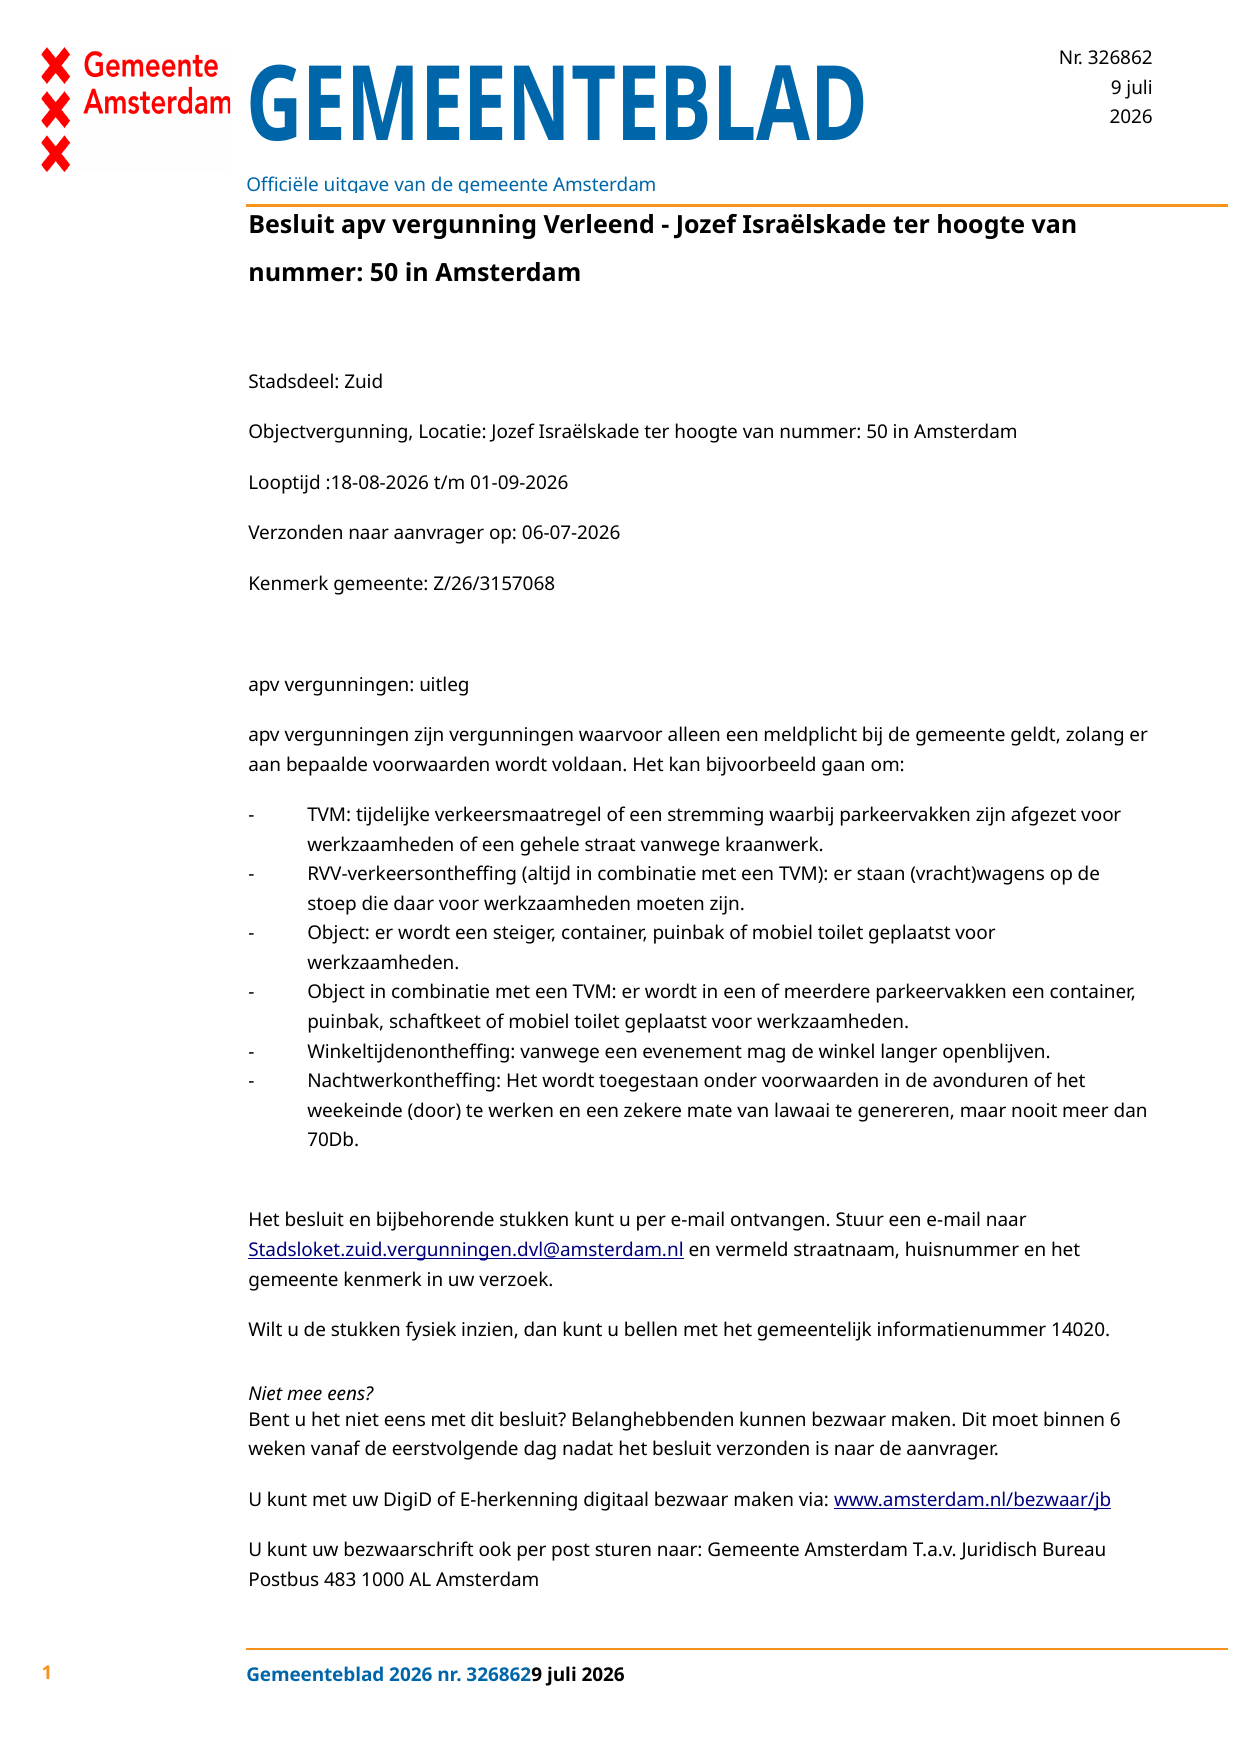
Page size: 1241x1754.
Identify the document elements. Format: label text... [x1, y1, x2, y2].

text apv vergunningen zijn vergunningen waarvoor alleen een meldplicht bij de gemeente geldt, zolang er aan bepaalde voorwaarden wordt voldaan. Het kan bijvoorbeeld gaan om: [248, 721, 1152, 777]
list Object in combinatie met een TVM: er wordt in een of meerdere parkeervakken een container, puinbak, schaftkeet of mobiel toilet geplaatst voor werkzaamheden. [248, 979, 1152, 1034]
text Verzonden naar aanvrager op: 06-07-2026 [248, 519, 1152, 545]
list Winkeltijdenontheffing: vanwege een evenement mag de winkel langer openblijven. [248, 1038, 1152, 1064]
text Objectvergunning, Locatie: Jozef Israëlskade ter hoogte van nummer: 50 in Amsterdam [248, 419, 1152, 444]
text apv vergunningen: uitleg [248, 671, 1152, 697]
text Niet mee eens? [248, 1380, 1152, 1406]
text Looptijd :18-08-2026 t/m 01-09-2026 [248, 469, 1152, 495]
text Kenmerk gemeente: Z/26/3157068 [248, 570, 1152, 596]
text U kunt uw bezwaarschrift ook per post sturen naar: Gemeente Amsterdam T.a.v. Juridisch Bureau Postbus 483 1000 AL Amsterdam [248, 1536, 1152, 1592]
text Wilt u de stukken fysiek inzien, dan kunt u bellen met het gemeentelijk informatienummer 14020. [248, 1316, 1152, 1342]
text U kunt met uw DigiD of E-herkenning digitaal bezwaar maken via: www.amsterdam.nl/bezwaar/jb [248, 1486, 1152, 1512]
text Het besluit en bijbehorende stukken kunt u per e-mail ontvangen. Stuur een e-mail naar Stadsloket.zuid.vergunningen.dvl@amsterdam.nl en vermeld straatnaam, huisnummer en het gemeente kenmerk in uw verzoek. [248, 1207, 1152, 1292]
list Object: er wordt een steiger, container, puinbak of mobiel toilet geplaatst voor werkzaamheden. [248, 919, 1152, 975]
picture [41, 47, 231, 172]
list TVM: tijdelijke verkeersmaatregel of een stremming waarbij parkeervakken zijn afgezet voor werkzaamheden of een gehele straat vanwege kraanwerk. [248, 801, 1152, 857]
text Besluit apv vergunning Verleend - Jozef Israëlskade ter hoogte van nummer: 50 in Amsterdam [248, 207, 1152, 288]
list RVV-verkeersontheffing (altijd in combinatie met een TVM): er staan (vracht)wagens op de stoep die daar voor werkzaamheden moeten zijn. [248, 860, 1152, 916]
text Bent u het niet eens met dit besluit? Belanghebbenden kunnen bezwaar maken. Dit moet binnen 6 weken vanaf de eerstvolgende dag nadat het besluit verzonden is naar de aanvrager. [248, 1406, 1152, 1461]
text Stadsdeel: Zuid [248, 368, 1152, 394]
list Nachtwerkontheffing: Het wordt toegestaan onder voorwaarden in de avonduren of het weekeinde (door) te werken en een zekere mate van lawaai te genereren, maar nooit meer dan 70Db. [248, 1067, 1152, 1152]
